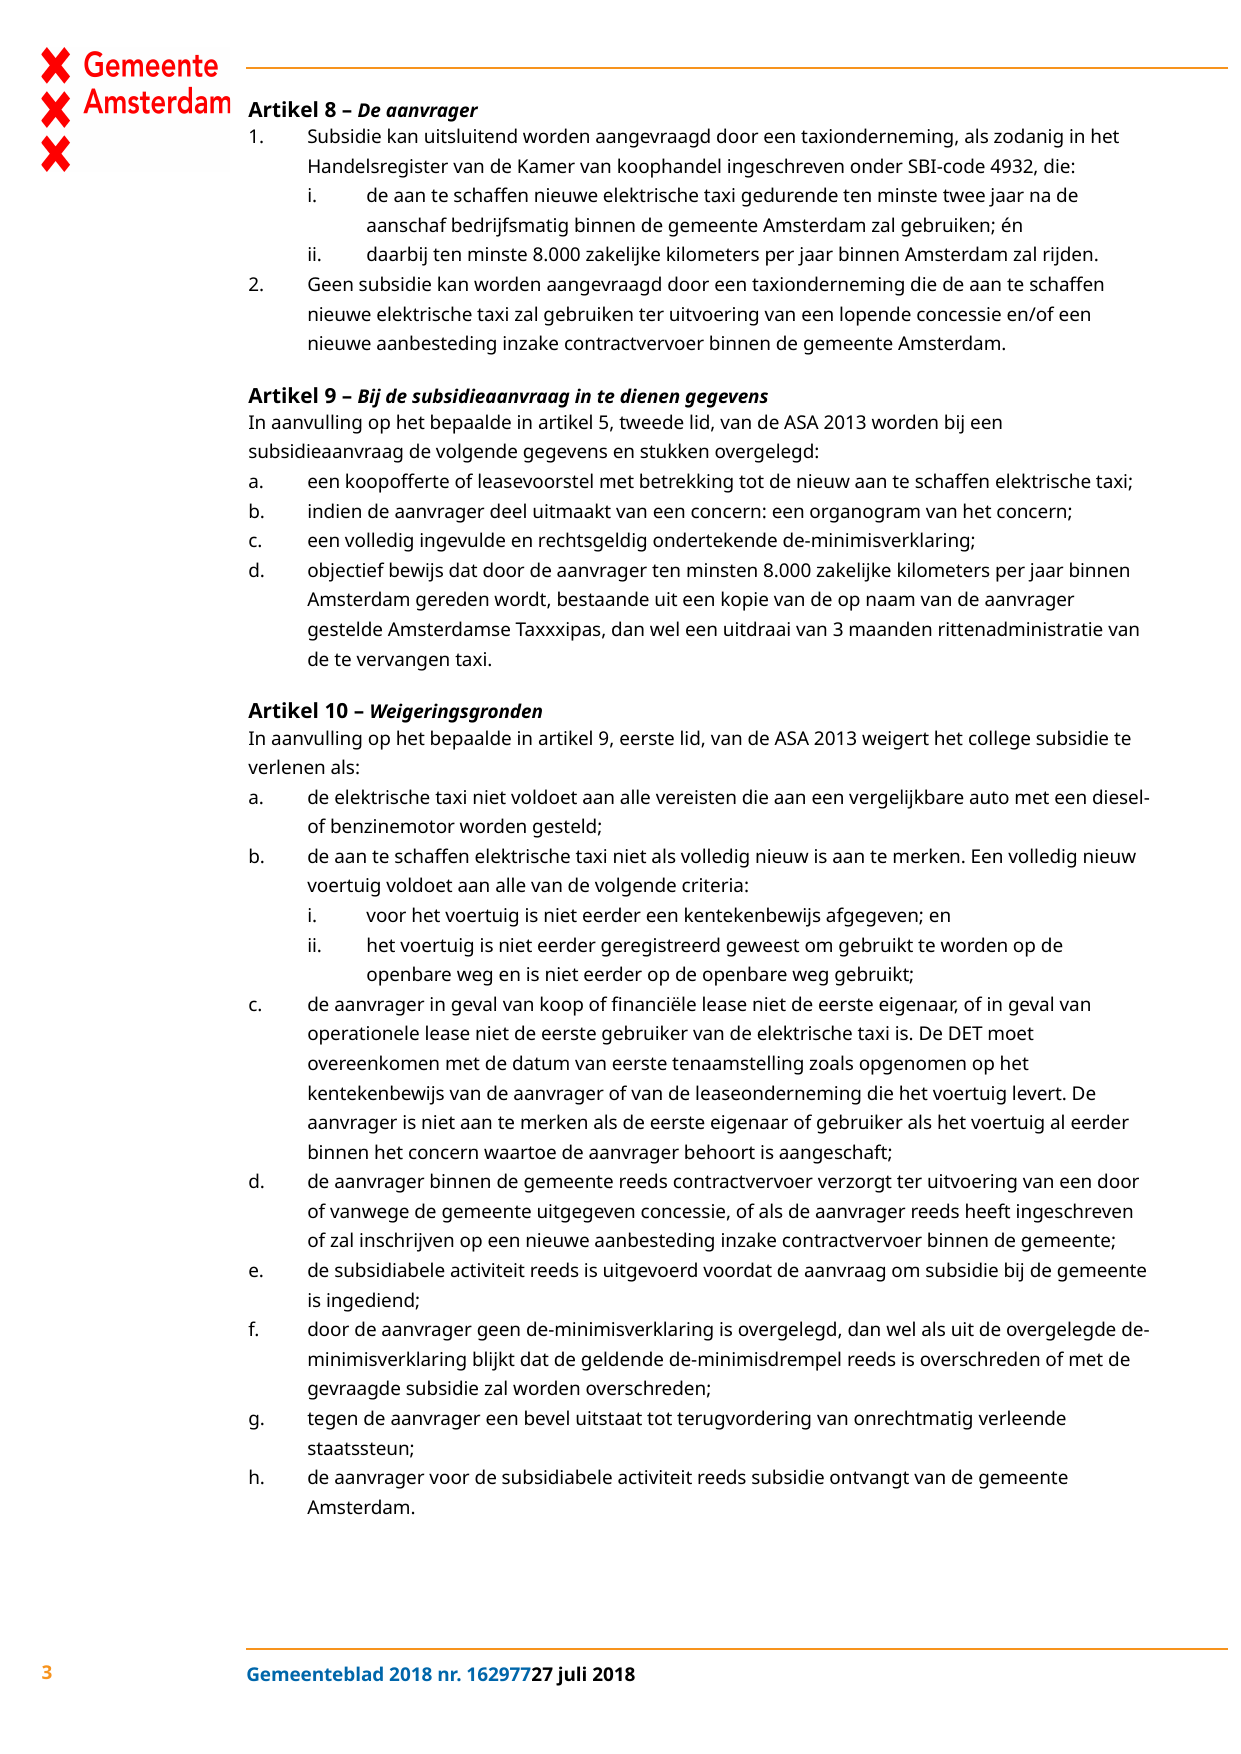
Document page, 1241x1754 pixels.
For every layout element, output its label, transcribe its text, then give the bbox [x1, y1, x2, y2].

text In aanvulling op het bepaalde in artikel 5, tweede lid, van de ASA 2013 worden bij een subsidieaanvraag de volgende gegevens en stukken overgelegd: [248, 409, 1152, 464]
list de aan te schaffen elektrische taxi niet als volledig nieuw is aan te merken. Een volledig nieuw voertuig voldoet aan alle van de volgende criteria: [248, 843, 1152, 898]
list de aanvrager in geval van koop of financiële lease niet de eerste eigenaar, of in geval van operationele lease niet de eerste gebruiker van de elektrische taxi is. De DET moet overeenkomen met de datum van eerste tenaamstelling zoals opgenomen op het kentekenbewijs van de aanvrager of van de leaseonderneming die het voertuig levert. De aanvrager is niet aan te merken als de eerste eigenaar of gebruiker als het voertuig al eerder binnen het concern waartoe de aanvrager behoort is aangeschaft; [248, 991, 1152, 1164]
list indien de aanvrager deel uitmaakt van een concern: een organogram van het concern; [248, 498, 1152, 524]
picture [41, 47, 231, 172]
list de subsidiabele activiteit reeds is uitgevoerd voordat de aanvraag om subsidie bij de gemeente is ingediend; [248, 1257, 1152, 1312]
list Subsidie kan uitsluitend worden aangevraagd door een taxionderneming, als zodanig in het Handelsregister van de Kamer van koophandel ingeschreven onder SBI-code 4932, die: [248, 123, 1152, 178]
list Geen subsidie kan worden aangevraagd door een taxionderneming die de aan te schaffen nieuwe elektrische taxi zal gebruiken ter uitvoering van een lopende concessie en/of een nieuwe aanbesteding inzake contractvervoer binnen de gemeente Amsterdam. [248, 271, 1152, 356]
text In aanvulling op het bepaalde in artikel 9, eerste lid, van de ASA 2013 weigert het college subsidie te verlenen als: [248, 725, 1152, 780]
list de aanvrager binnen de gemeente reeds contractvervoer verzorgt ter uitvoering van een door of vanwege de gemeente uitgegeven concessie, of als de aanvrager reeds heeft ingeschreven of zal inschrijven op een nieuwe aanbesteding inzake contractvervoer binnen de gemeente; [248, 1168, 1152, 1253]
list tegen de aanvrager een bevel uitstaat tot terugvordering van onrechtmatig verleende staatssteun; [248, 1405, 1152, 1460]
list de aan te schaffen nieuwe elektrische taxi gedurende ten minste twee jaar na de aanschaf bedrijfsmatig binnen de gemeente Amsterdam zal gebruiken; én [307, 182, 1152, 238]
list objectief bewijs dat door de aanvrager ten minsten 8.000 zakelijke kilometers per jaar binnen Amsterdam gereden wordt, bestaande uit een kopie van de op naam van de aanvrager gestelde Amsterdamse Taxxxipas, dan wel een uitdraai van 3 maanden rittenadministratie van de te vervangen taxi. [248, 557, 1152, 672]
text Artikel 8 – De aanvrager [248, 95, 1152, 123]
list het voertuig is niet eerder geregistreerd geweest om gebruikt te worden op de openbare weg en is niet eerder op de openbare weg gebruikt; [307, 932, 1152, 987]
list voor het voertuig is niet eerder een kentekenbewijs afgegeven; en [307, 902, 1152, 928]
text Artikel 9 – Bij de subsidieaanvraag in te dienen gegevens [248, 381, 1152, 409]
text Artikel 10 – Weigeringsgronden [248, 696, 1152, 725]
list de elektrische taxi niet voldoet aan alle vereisten die aan een vergelijkbare auto met een diesel- of benzinemotor worden gesteld; [248, 784, 1152, 839]
list een volledig ingevulde en rechtsgeldig ondertekende de-minimisverklaring; [248, 527, 1152, 553]
list de aanvrager voor de subsidiabele activiteit reeds subsidie ontvangt van de gemeente Amsterdam. [248, 1464, 1152, 1519]
list een koopofferte of leasevoorstel met betrekking tot de nieuw aan te schaffen elektrische taxi; [248, 468, 1152, 494]
list daarbij ten minste 8.000 zakelijke kilometers per jaar binnen Amsterdam zal rijden. [307, 242, 1152, 267]
list door de aanvrager geen de-minimisverklaring is overgelegd, dan wel als uit de overgelegde de-minimisverklaring blijkt dat de geldende de-minimisdrempel reeds is overschreden of met de gevraagde subsidie zal worden overschreden; [248, 1316, 1152, 1401]
